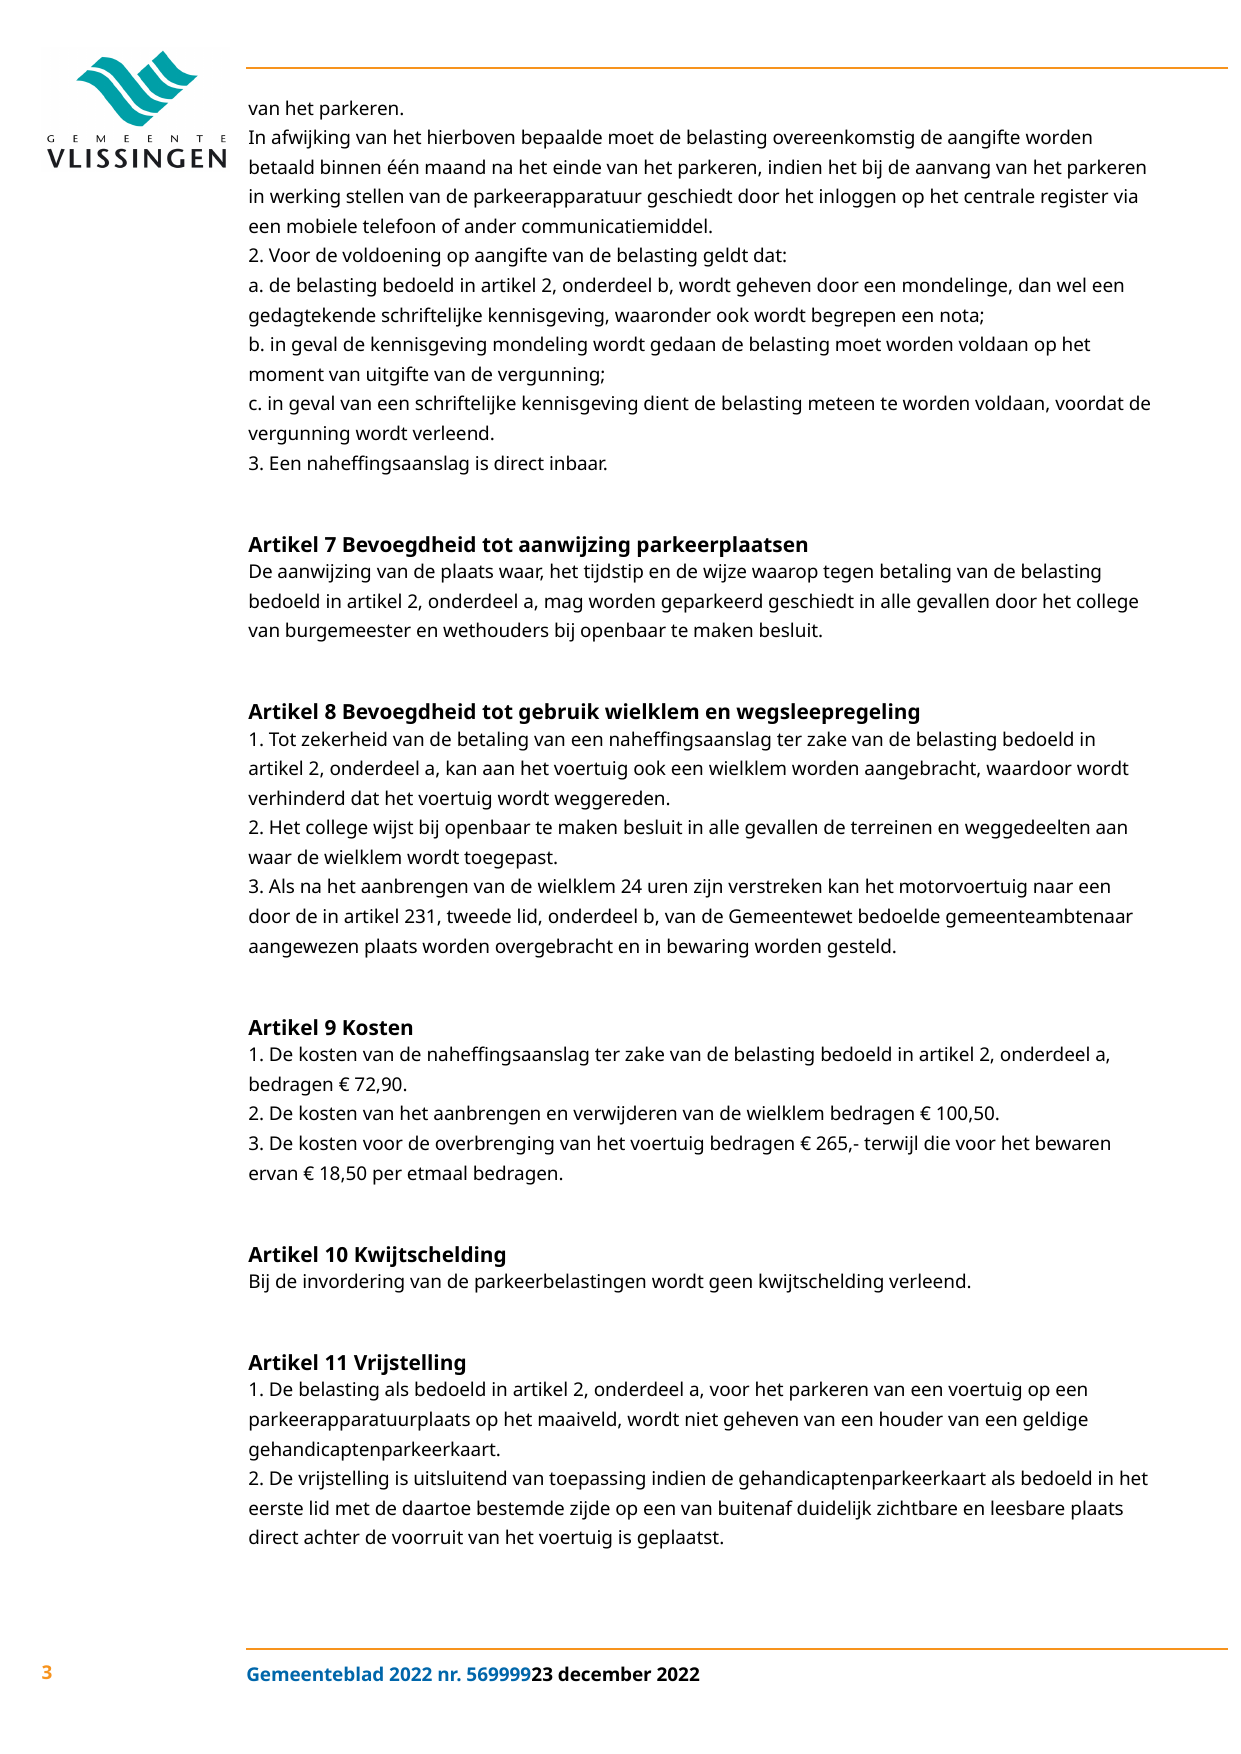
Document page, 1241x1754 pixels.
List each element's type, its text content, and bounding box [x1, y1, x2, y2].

text van het parkeren. [248, 95, 1152, 121]
text a. de belasting bedoeld in artikel 2, onderdeel b, wordt geheven door een mondelinge, dan wel een gedagtekende schriftelijke kennisgeving, waaronder ook wordt begrepen een nota; [248, 272, 1152, 328]
text Bij de invordering van de parkeerbelastingen wordt geen kwijtschelding verleend. [248, 1268, 1152, 1294]
text c. in geval van een schriftelijke kennisgeving dient de belasting meteen te worden voldaan, voordat de vergunning wordt verleend. [248, 391, 1152, 446]
text 3. Een naheffingsaanslag is direct inbaar. [248, 450, 1152, 476]
text 3. Als na het aanbrengen van de wielklem 24 uren zijn verstreken kan het motorvoertuig naar een door de in artikel 231, tweede lid, onderdeel b, van de Gemeentewet bedoelde gemeenteambtenaar aangewezen plaats worden overgebracht en in bewaring worden gesteld. [248, 874, 1152, 959]
text Artikel 10 Kwijtschelding [248, 1240, 1152, 1268]
text b. in geval de kennisgeving mondeling wordt gedaan de belasting moet worden voldaan op het moment van uitgifte van de vergunning; [248, 331, 1152, 387]
text 2. De vrijstelling is uitsluitend van toepassing indien de gehandicaptenparkeerkaart als bedoeld in het eerste lid met de daartoe bestemde zijde op een van buitenaf duidelijk zichtbare en leesbare plaats direct achter de voorruit van het voertuig is geplaatst. [248, 1465, 1152, 1550]
text De aanwijzing van de plaats waar, het tijdstip en de wijze waarop tegen betaling van de belasting bedoeld in artikel 2, onderdeel a, mag worden geparkeerd geschiedt in alle gevallen door het college van burgemeester en wethouders bij openbaar te maken besluit. [248, 558, 1152, 643]
text 1. Tot zekerheid van de betaling van een naheffingsaanslag ter zake van de belasting bedoeld in artikel 2, onderdeel a, kan aan het voertuig ook een wielklem worden aangebracht, waardoor wordt verhinderd dat het voertuig wordt weggereden. [248, 726, 1152, 811]
text 2. De kosten van het aanbrengen en verwijderen van de wielklem bedragen € 100,50. [248, 1101, 1152, 1126]
text 1. De belasting als bedoeld in artikel 2, onderdeel a, voor het parkeren van een voertuig op een parkeerapparatuurplaats op het maaiveld, wordt niet geheven van een houder van een geldige gehandicaptenparkeerkaart. [248, 1377, 1152, 1461]
text 2. Het college wijst bij openbaar te maken besluit in alle gevallen de terreinen en weggedeelten aan waar de wielklem wordt toegepast. [248, 814, 1152, 870]
text Artikel 9 Kosten [248, 1013, 1152, 1041]
text In afwijking van het hierboven bepaalde moet de belasting overeenkomstig de aangifte worden betaald binnen één maand na het einde van het parkeren, indien het bij de aanvang van het parkeren in werking stellen van de parkeerapparatuur geschiedt door het inloggen op het centrale register via een mobiele telefoon of ander communicatiemiddel. [248, 124, 1152, 239]
text Artikel 7 Bevoegdheid tot aanwijzing parkeerplaatsen [248, 530, 1152, 558]
text 2. Voor de voldoening op aangifte van de belasting geldt dat: [248, 243, 1152, 268]
picture [41, 47, 231, 172]
text 3. De kosten voor de overbrenging van het voertuig bedragen € 265,- terwijl die voor het bewaren ervan € 18,50 per etmaal bedragen. [248, 1130, 1152, 1185]
text 1. De kosten van de naheffingsaanslag ter zake van de belasting bedoeld in artikel 2, onderdeel a, bedragen € 72,90. [248, 1041, 1152, 1097]
text Artikel 11 Vrijstelling [248, 1348, 1152, 1377]
text Artikel 8 Bevoegdheid tot gebruik wielklem en wegsleepregeling [248, 697, 1152, 726]
